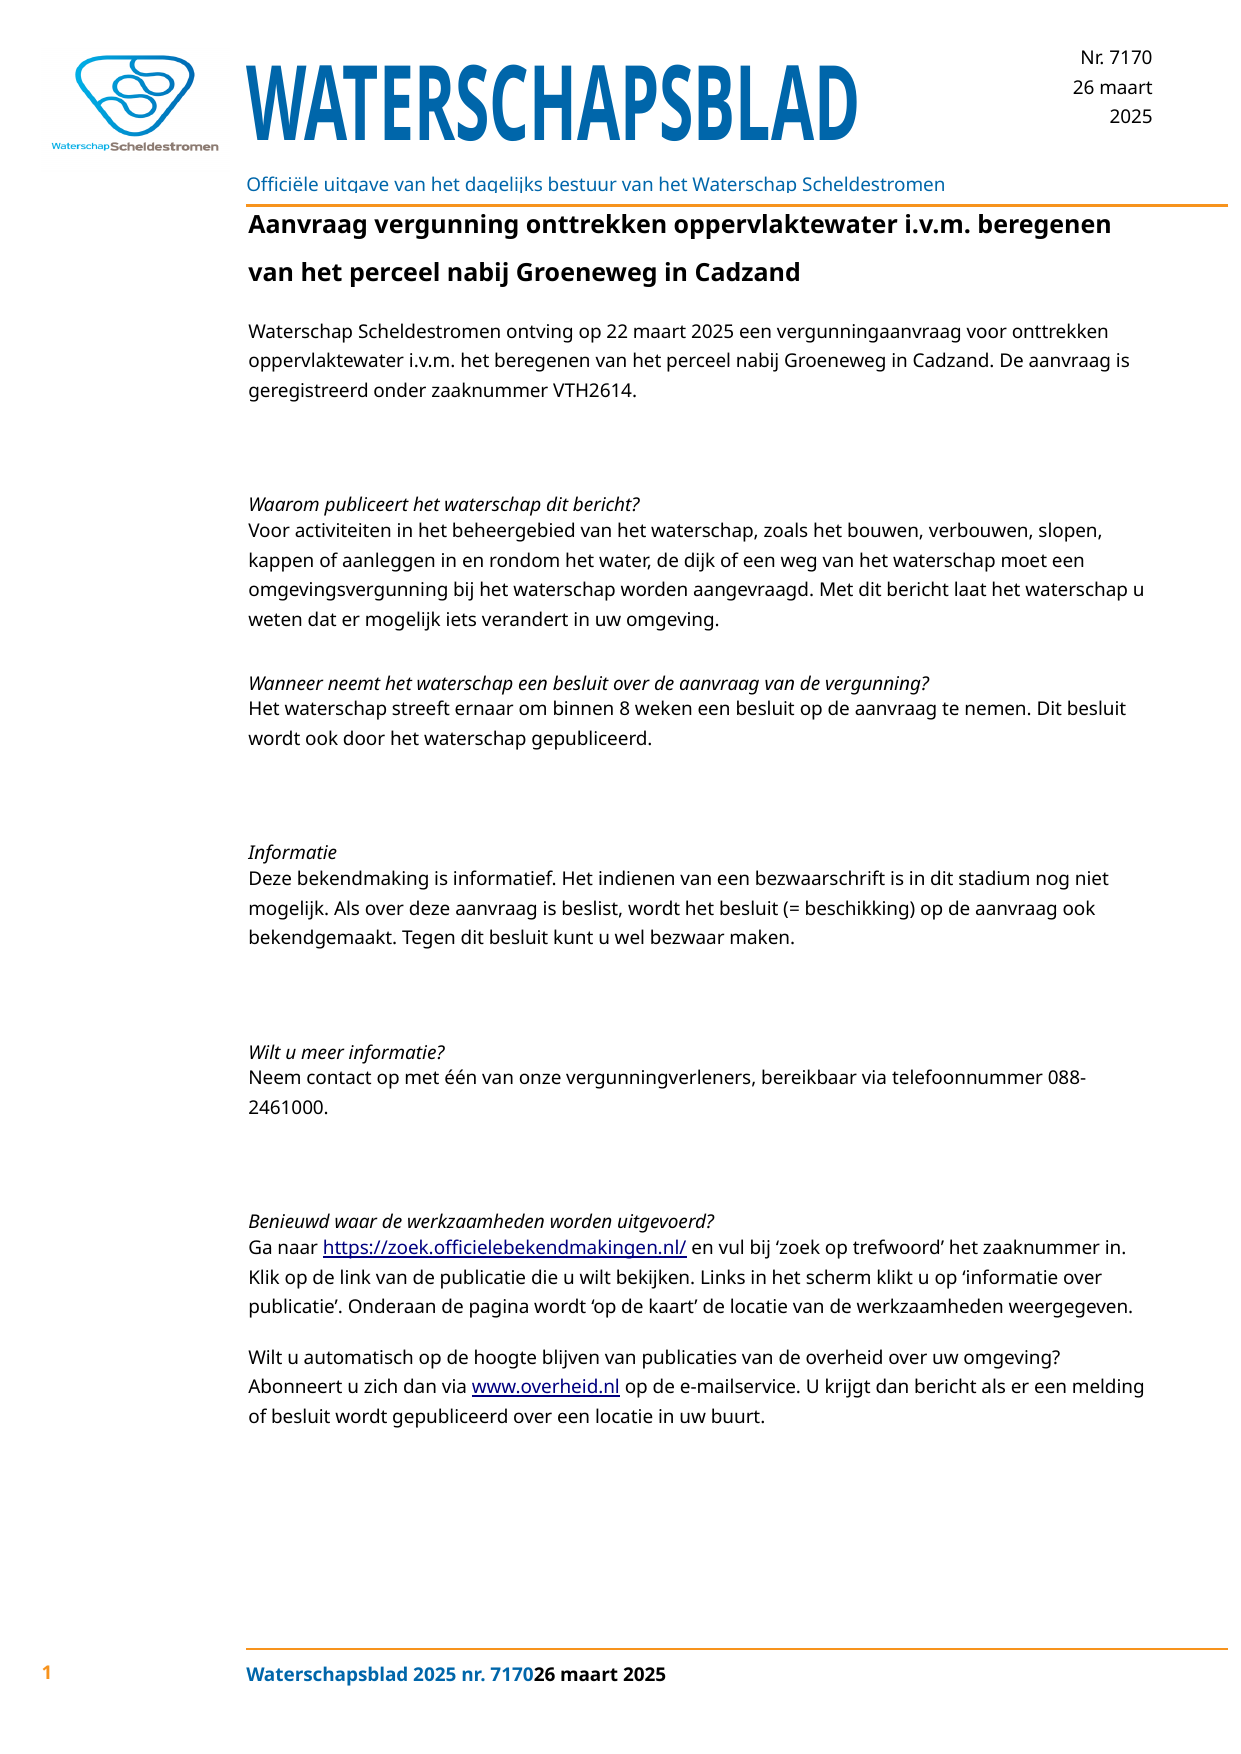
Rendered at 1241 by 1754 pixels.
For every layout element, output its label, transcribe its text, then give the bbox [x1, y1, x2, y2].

text Het waterschap streeft ernaar om binnen 8 weken een besluit op de aanvraag te nemen. Dit besluit wordt ook door het waterschap gepubliceerd. [248, 696, 1152, 751]
picture [41, 47, 231, 172]
text Voor activiteiten in het beheergebied van het waterschap, zoals het bouwen, verbouwen, slopen, kappen of aanleggen in en rondom het water, de dijk of een weg van het waterschap moet een omgevingsvergunning bij het waterschap worden aangevraagd. Met dit bericht laat het waterschap u weten dat er mogelijk iets verandert in uw omgeving. [248, 517, 1152, 632]
text Ga naar https://zoek.officielebekendmakingen.nl/ en vul bij ‘zoek op trefwoord’ het zaaknummer in. Klik op de link van de publicatie die u wilt bekijken. Links in het scherm klikt u op ‘informatie over publicatie’. Onderaan de pagina wordt ‘op de kaart’ de locatie van de werkzaamheden weergegeven. [248, 1234, 1152, 1319]
text Waarom publiceert het waterschap dit bericht? [248, 491, 1152, 517]
text Benieuwd waar de werkzaamheden worden uitgevoerd? [248, 1208, 1152, 1234]
text Deze bekendmaking is informatief. Het indienen van een bezwaarschrift is in dit stadium nog niet mogelijk. Als over deze aanvraag is beslist, wordt het besluit (= beschikking) op de aanvraag ook bekendgemaakt. Tegen dit besluit kunt u wel bezwaar maken. [248, 865, 1152, 950]
text Informatie [248, 839, 1152, 865]
text Wanneer neemt het waterschap een besluit over de aanvraag van de vergunning? [248, 670, 1152, 696]
text Aanvraag vergunning onttrekken oppervlaktewater i.v.m. beregenen van het perceel nabij Groeneweg in Cadzand [248, 207, 1152, 288]
text Wilt u automatisch op de hoogte blijven van publicaties van de overheid over uw omgeving? Abonneert u zich dan via www.overheid.nl op de e-mailservice. U krijgt dan bericht als er een melding of besluit wordt gepubliceerd over een locatie in uw buurt. [248, 1344, 1152, 1429]
text Wilt u meer informatie? [248, 1039, 1152, 1064]
text Waterschap Scheldestromen ontving op 22 maart 2025 een vergunningaanvraag voor onttrekken oppervlaktewater i.v.m. het beregenen van het perceel nabij Groeneweg in Cadzand. De aanvraag is geregistreerd onder zaaknummer VTH2614. [248, 318, 1152, 403]
text Neem contact op met één van onze vergunningverleners, bereikbaar via telefoonnummer 088-2461000. [248, 1064, 1152, 1120]
